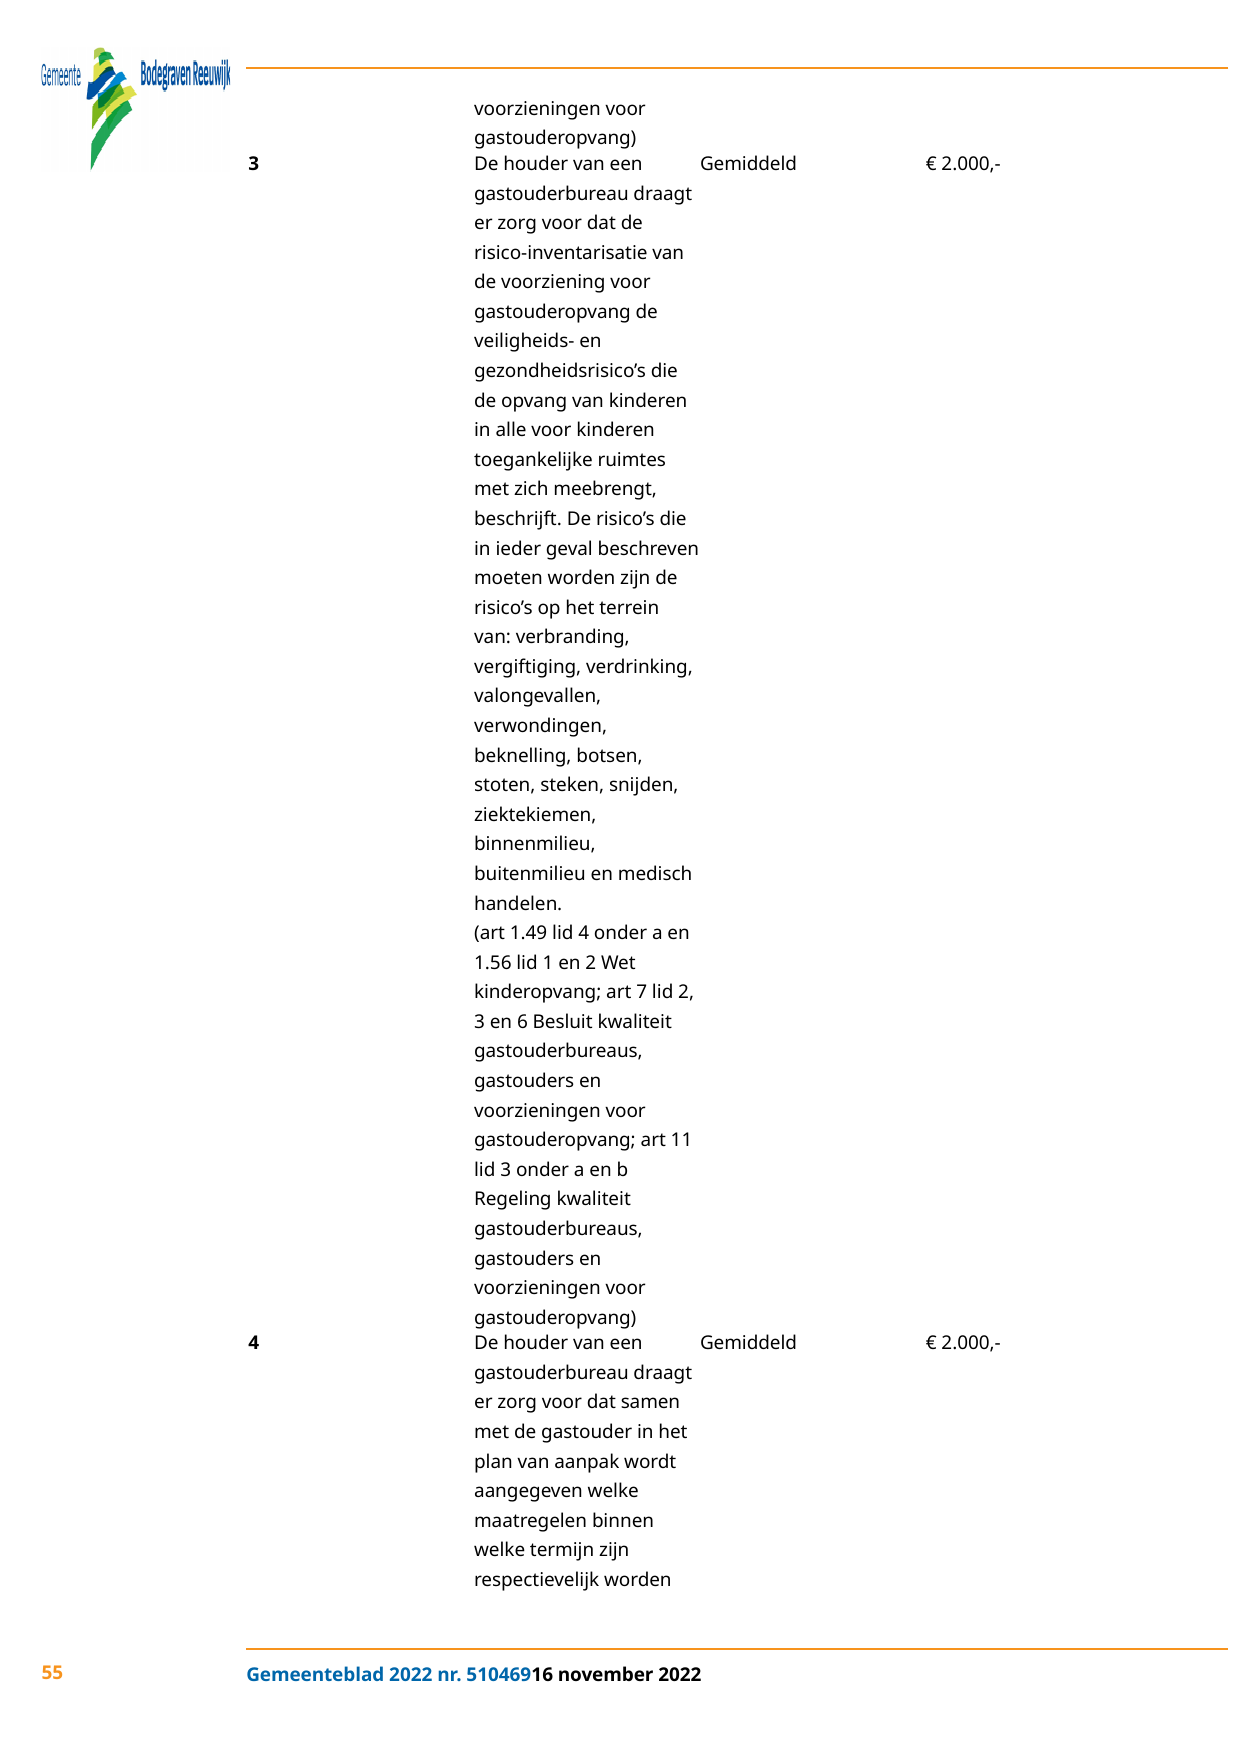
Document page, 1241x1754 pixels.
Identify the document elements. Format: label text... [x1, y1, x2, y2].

table_cell € 2.000,- [926, 150, 1152, 1329]
table_cell Gemiddeld [700, 1330, 926, 1592]
table_cell 4 [248, 1330, 474, 1592]
table_cell voorzieningen voor gastouderopvang) [474, 95, 700, 150]
table_cell [700, 95, 926, 150]
picture [41, 47, 231, 172]
table_cell De houder van een gastouderbureau draagt er zorg voor dat de risico-inventarisatie van de voorziening voor gastouderopvang de veiligheids- en gezondheidsrisico’s die de opvang van kinderen in alle voor kinderen toegankelijke ruimtes met zich meebrengt, beschrijft. De risico’s die in ieder geval beschreven moeten worden zijn de risico’s op het terrein van: verbranding, vergiftiging, verdrinking, valongevallen, verwondingen, beknelling, botsen, stoten, steken, snijden, ziektekiemen, binnenmilieu, buitenmilieu en medisch handelen. (art 1.49 lid 4 onder a en 1.56 lid 1 en 2 Wet kinderopvang; art 7 lid 2, 3 en 6 Besluit kwaliteit gastouderbureaus, gastouders en voorzieningen voor gastouderopvang; art 11 lid 3 onder a en b Regeling kwaliteit gastouderbureaus, gastouders en voorzieningen voor gastouderopvang) [474, 150, 700, 1329]
table_cell [248, 95, 474, 150]
table_cell De houder van een gastouderbureau draagt er zorg voor dat samen met de gastouder in het plan van aanpak wordt aangegeven welke maatregelen binnen welke termijn zijn respectievelijk worden [474, 1330, 700, 1592]
table_cell [926, 95, 1152, 150]
table_cell € 2.000,- [926, 1330, 1152, 1592]
table_cell Gemiddeld [700, 150, 926, 1329]
table_cell 3 [248, 150, 474, 1329]
